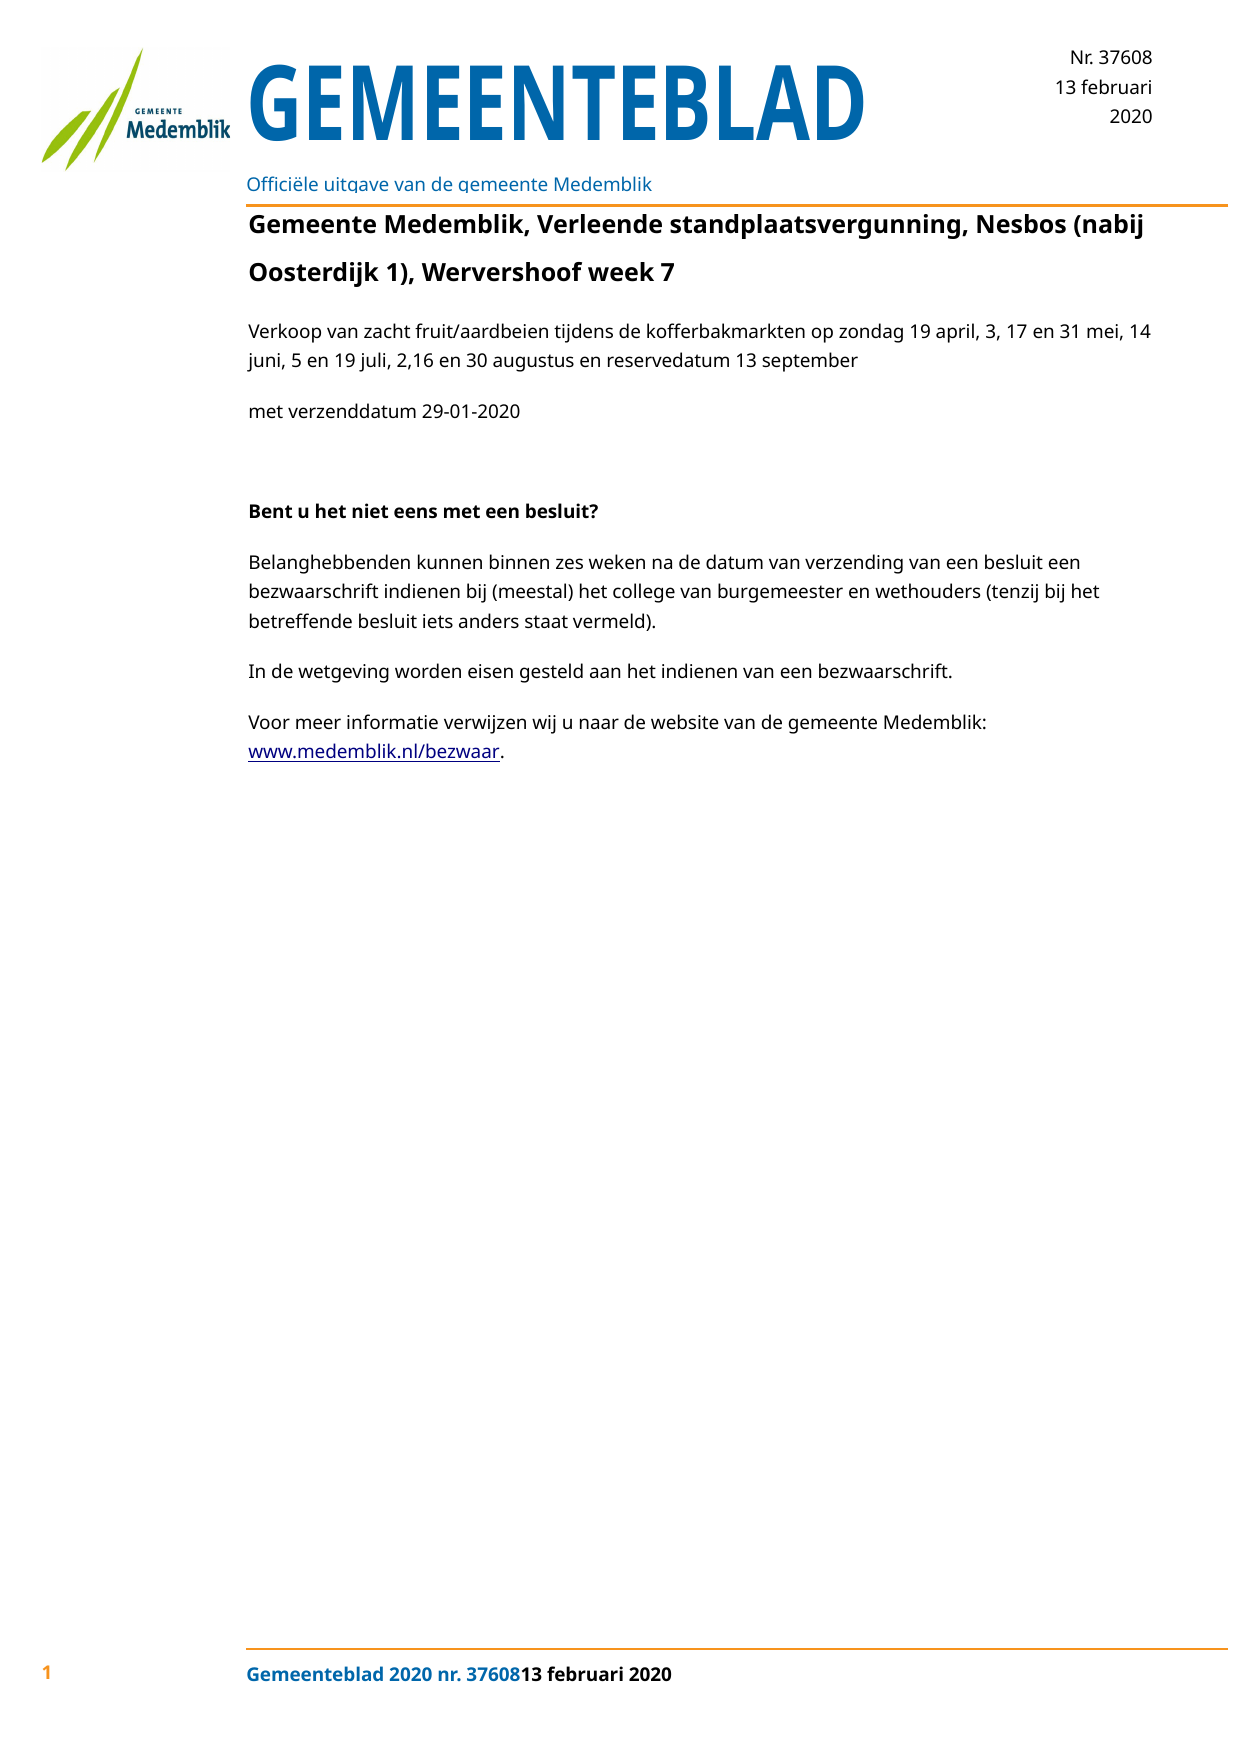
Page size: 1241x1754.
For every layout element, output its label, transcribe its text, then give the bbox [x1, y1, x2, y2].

text Gemeente Medemblik, Verleende standplaatsvergunning, Nesbos (nabij Oosterdijk 1), Wervershoof week 7 [248, 207, 1152, 288]
text Voor meer informatie verwijzen wij u naar de website van de gemeente Medemblik: www.medemblik.nl/bezwaar. [248, 709, 1152, 764]
picture [41, 47, 231, 172]
text Verkoop van zacht fruit/aardbeien tijdens de kofferbakmarkten op zondag 19 april, 3, 17 en 31 mei, 14 juni, 5 en 19 juli, 2,16 en 30 augustus en reservedatum 13 september [248, 318, 1152, 373]
text Belanghebbenden kunnen binnen zes weken na de datum van verzending van een besluit een bezwaarschrift indienen bij (meestal) het college van burgemeester en wethouders (tenzij bij het betreffende besluit iets anders staat vermeld). [248, 549, 1152, 634]
text Bent u het niet eens met een besluit? [248, 499, 1152, 524]
text met verzenddatum 29-01-2020 [248, 398, 1152, 424]
text In de wetgeving worden eisen gesteld aan het indienen van een bezwaarschrift. [248, 659, 1152, 684]
